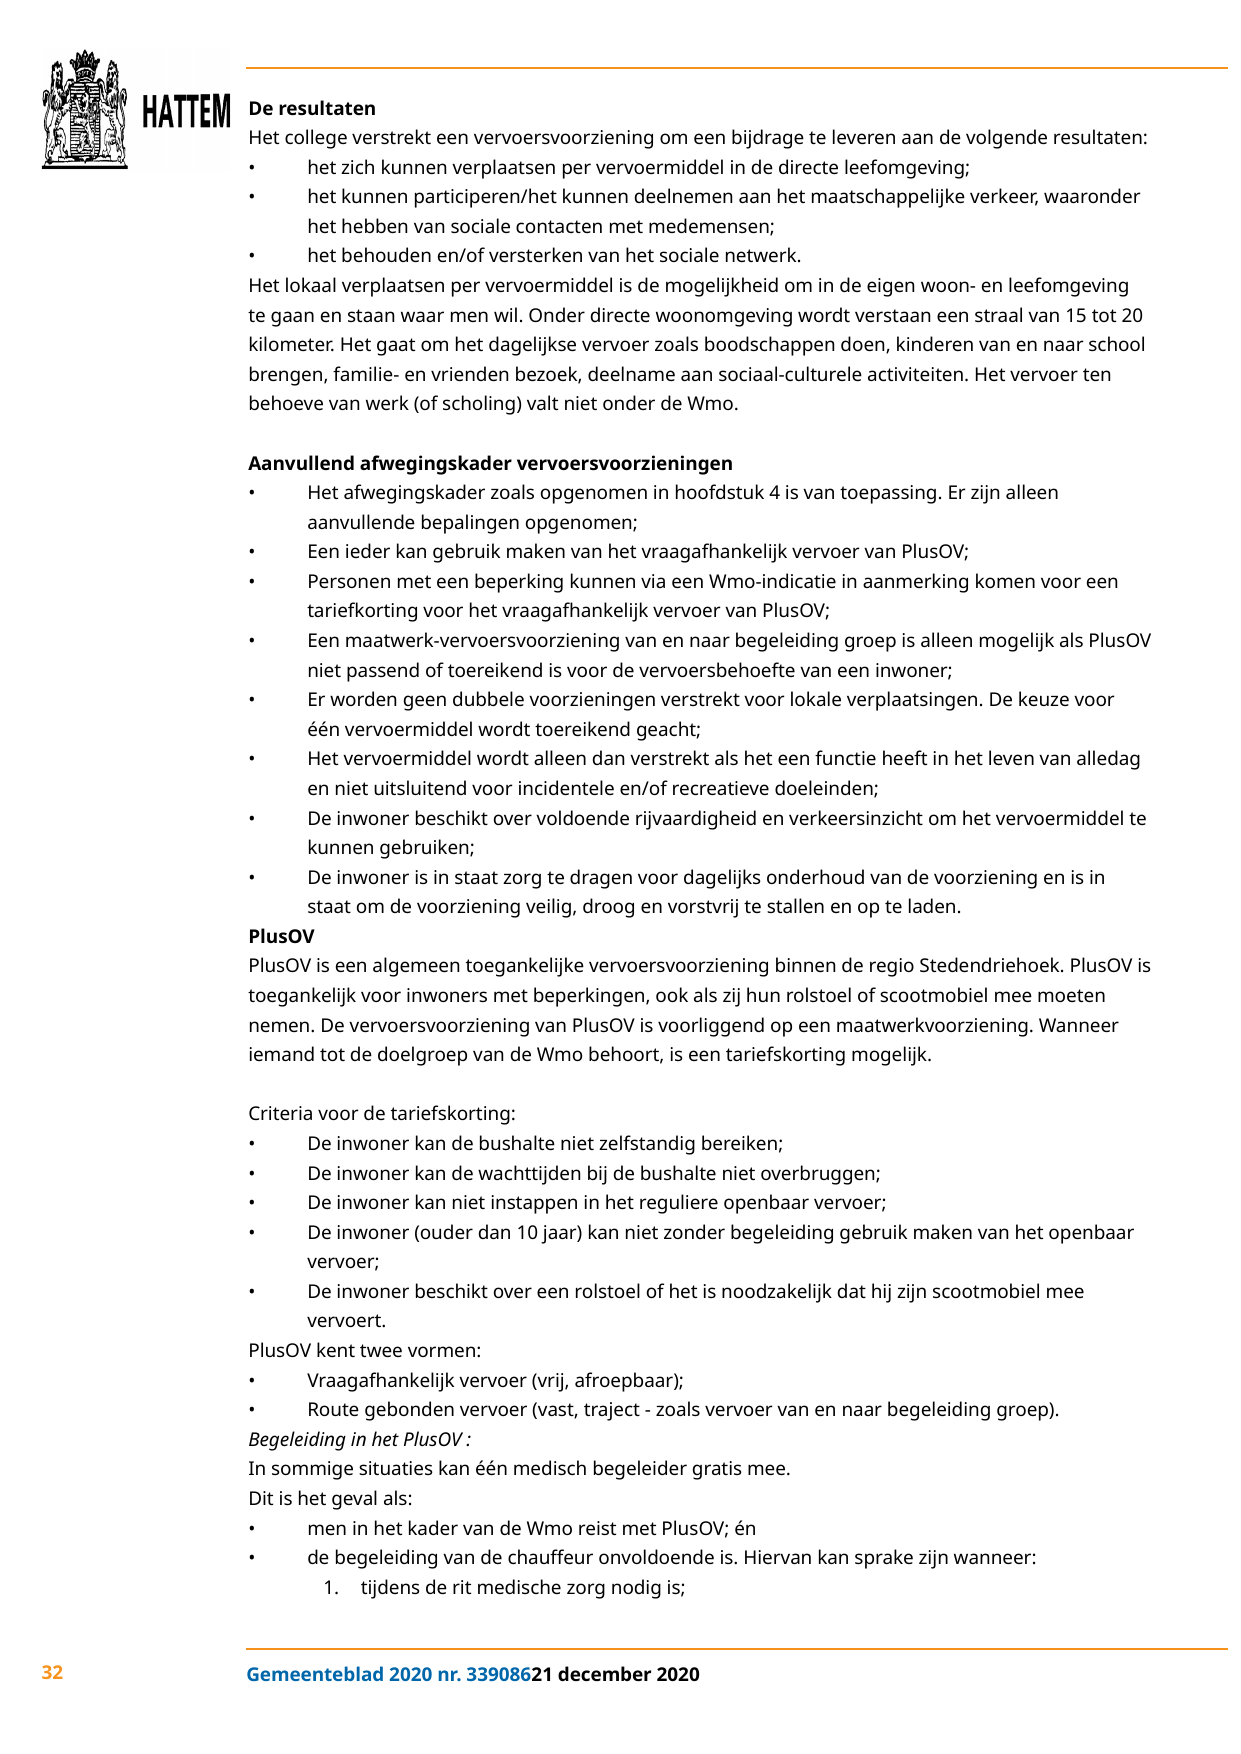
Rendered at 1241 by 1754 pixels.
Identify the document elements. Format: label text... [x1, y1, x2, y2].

list Een ieder kan gebruik maken van het vraagafhankelijk vervoer van PlusOV; [248, 538, 1152, 564]
text PlusOV [248, 923, 1152, 949]
list het kunnen participeren/het kunnen deelnemen aan het maatschappelijke verkeer, waaronder het hebben van sociale contacten met medemensen; [248, 183, 1152, 239]
list De inwoner (ouder dan 10 jaar) kan niet zonder begeleiding gebruik maken van het openbaar vervoer; [248, 1219, 1152, 1274]
text Criteria voor de tariefskorting: [248, 1101, 1152, 1126]
list Route gebonden vervoer (vast, traject - zoals vervoer van en naar begeleiding groep). [248, 1396, 1152, 1422]
list De inwoner beschikt over voldoende rijvaardigheid en verkeersinzicht om het vervoermiddel te kunnen gebruiken; [248, 805, 1152, 860]
text De resultaten [248, 95, 1152, 121]
text In sommige situaties kan één medisch begeleider gratis mee. [248, 1456, 1152, 1481]
list men in het kader van de Wmo reist met PlusOV; én [248, 1515, 1152, 1541]
list De inwoner kan de wachttijden bij de bushalte niet overbruggen; [248, 1160, 1152, 1186]
text Begeleiding in het PlusOV : [248, 1426, 1152, 1452]
list De inwoner kan de bushalte niet zelfstandig bereiken; [248, 1130, 1152, 1156]
text Aanvullend afwegingskader vervoersvoorzieningen [248, 450, 1152, 476]
list het zich kunnen verplaatsen per vervoermiddel in de directe leefomgeving; [248, 154, 1152, 180]
list de begeleiding van de chauffeur onvoldoende is. Hiervan kan sprake zijn wanneer: [248, 1544, 1152, 1570]
list De inwoner beschikt over een rolstoel of het is noodzakelijk dat hij zijn scootmobiel mee vervoert. [248, 1278, 1152, 1333]
list De inwoner is in staat zorg te dragen voor dagelijks onderhoud van de voorziening en is in staat om de voorziening veilig, droog en vorstvrij te stallen en op te laden. [248, 864, 1152, 919]
list tijdens de rit medische zorg nodig is; [323, 1574, 1152, 1600]
list Er worden geen dubbele voorzieningen verstrekt voor lokale verplaatsingen. De keuze voor één vervoermiddel wordt toereikend geacht; [248, 686, 1152, 742]
text Dit is het geval als: [248, 1485, 1152, 1511]
list Een maatwerk-vervoersvoorziening van en naar begeleiding groep is alleen mogelijk als PlusOV niet passend of toereikend is voor de vervoersbehoefte van een inwoner; [248, 627, 1152, 683]
list De inwoner kan niet instappen in het reguliere openbaar vervoer; [248, 1189, 1152, 1215]
list het behouden en/of versterken van het sociale netwerk. [248, 243, 1152, 268]
text Het college verstrekt een vervoersvoorziening om een bijdrage te leveren aan de volgende resultaten: [248, 124, 1152, 150]
picture [41, 47, 231, 172]
list Het vervoermiddel wordt alleen dan verstrekt als het een functie heeft in het leven van alledag en niet uitsluitend voor incidentele en/of recreatieve doeleinden; [248, 746, 1152, 801]
text PlusOV is een algemeen toegankelijke vervoersvoorziening binnen de regio Stedendriehoek. PlusOV is toegankelijk voor inwoners met beperkingen, ook als zij hun rolstoel of scootmobiel mee moeten nemen. De vervoersvoorziening van PlusOV is voorliggend op een maatwerkvoorziening. Wanneer iemand tot de doelgroep van de Wmo behoort, is een tariefskorting mogelijk. [248, 953, 1152, 1067]
text Het lokaal verplaatsen per vervoermiddel is de mogelijkheid om in de eigen woon- en leefomgeving te gaan en staan waar men wil. Onder directe woonomgeving wordt verstaan een straal van 15 tot 20 kilometer. Het gaat om het dagelijkse vervoer zoals boodschappen doen, kinderen van en naar school brengen, familie- en vrienden bezoek, deelname aan sociaal-culturele activiteiten. Het vervoer ten behoeve van werk (of scholing) valt niet onder de Wmo. [248, 272, 1152, 416]
list Vraagafhankelijk vervoer (vrij, afroepbaar); [248, 1367, 1152, 1393]
list Het afwegingskader zoals opgenomen in hoofdstuk 4 is van toepassing. Er zijn alleen aanvullende bepalingen opgenomen; [248, 479, 1152, 535]
text PlusOV kent twee vormen: [248, 1337, 1152, 1363]
list Personen met een beperking kunnen via een Wmo-indicatie in aanmerking komen voor een tariefkorting voor het vraagafhankelijk vervoer van PlusOV; [248, 568, 1152, 623]
